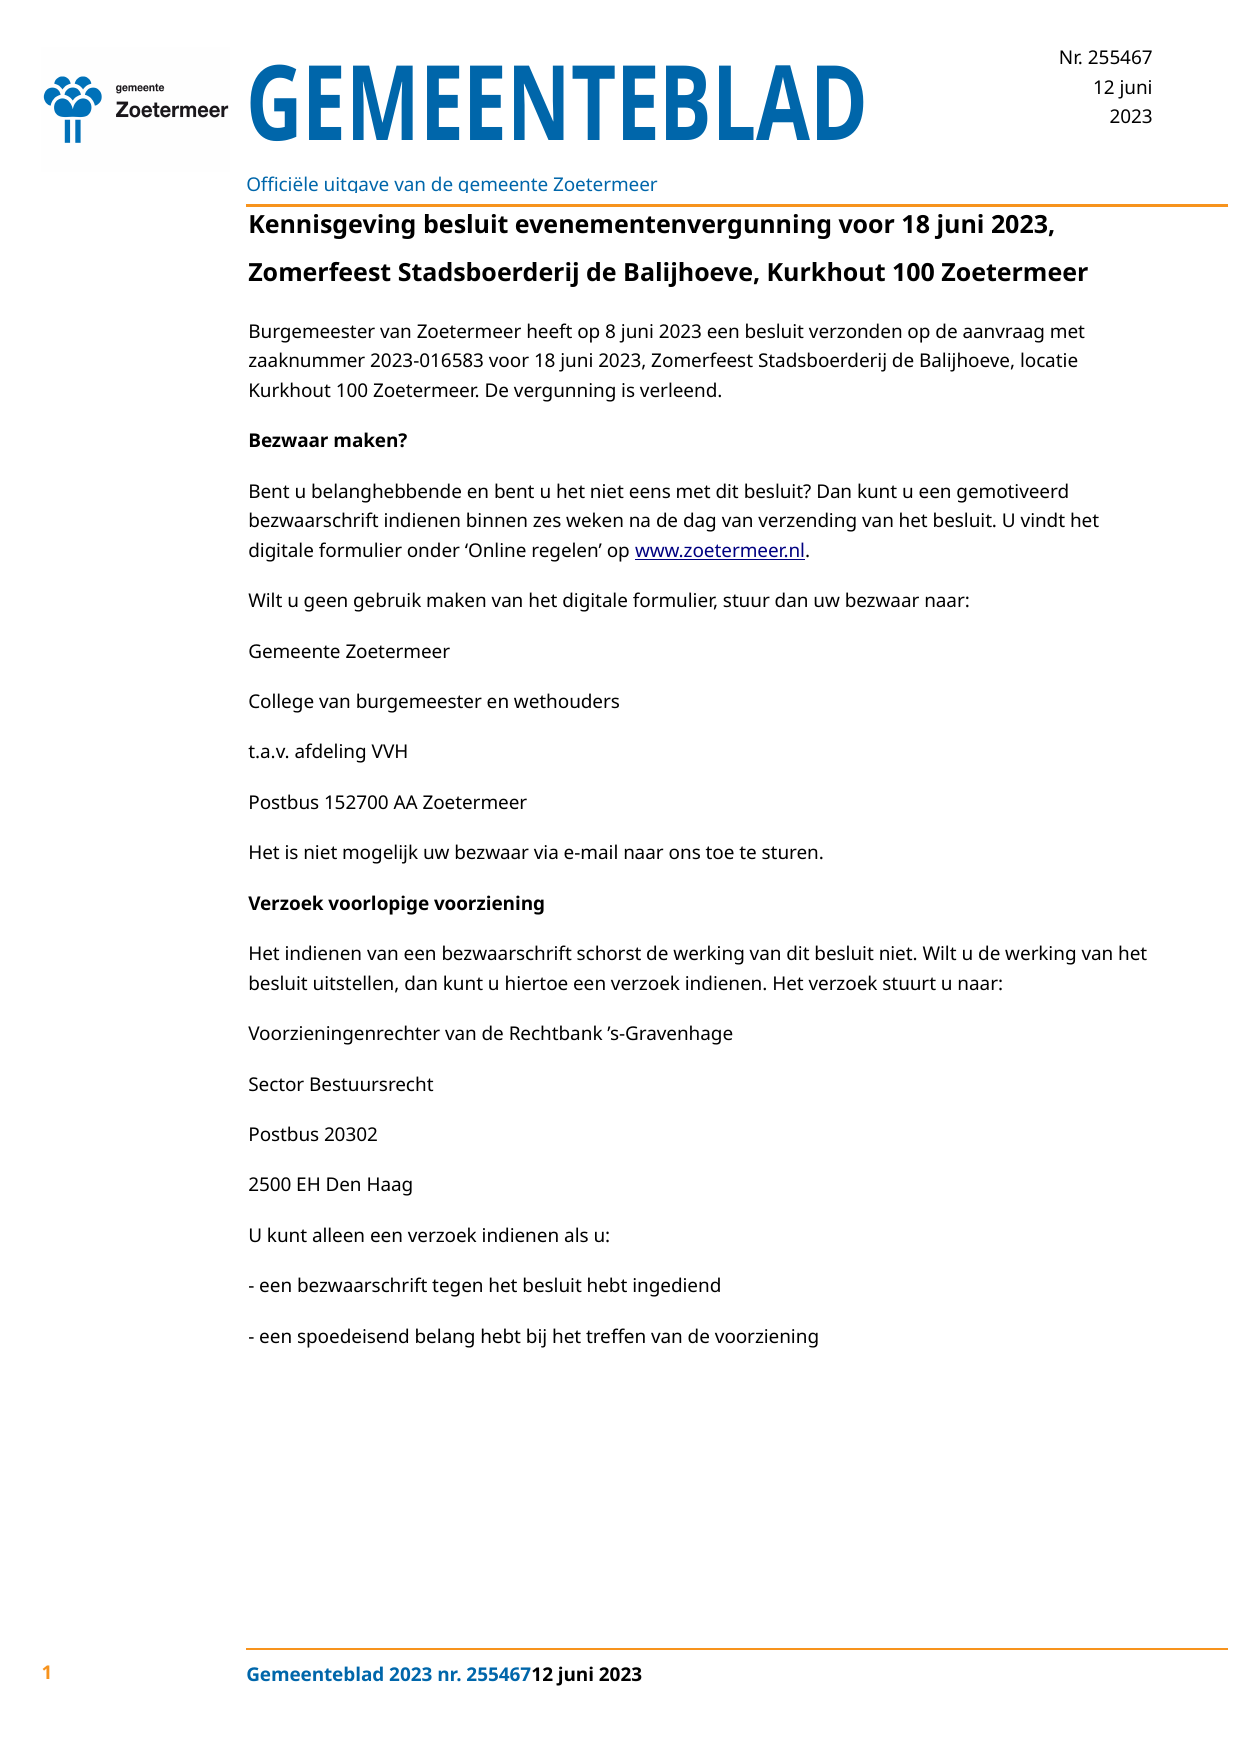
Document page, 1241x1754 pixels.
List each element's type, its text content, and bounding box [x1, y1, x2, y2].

text Verzoek voorlopige voorziening [248, 890, 1152, 916]
text Postbus 20302 [248, 1121, 1152, 1147]
text Het indienen van een bezwaarschrift schorst de werking van dit besluit niet. Wilt u de werking van het besluit uitstellen, dan kunt u hiertoe een verzoek indienen. Het verzoek stuurt u naar: [248, 940, 1152, 996]
text Bezwaar maken? [248, 427, 1152, 453]
text Wilt u geen gebruik maken van het digitale formulier, stuur dan uw bezwaar naar: [248, 587, 1152, 613]
text - een bezwaarschrift tegen het besluit hebt ingediend [248, 1272, 1152, 1298]
picture [41, 47, 231, 172]
text U kunt alleen een verzoek indienen als u: [248, 1222, 1152, 1248]
text 2500 EH Den Haag [248, 1172, 1152, 1197]
text Sector Bestuursrecht [248, 1071, 1152, 1097]
text Het is niet mogelijk uw bezwaar via e-mail naar ons toe te sturen. [248, 839, 1152, 865]
text Gemeente Zoetermeer [248, 638, 1152, 664]
text t.a.v. afdeling VVH [248, 739, 1152, 764]
text Bent u belanghebbende en bent u het niet eens met dit besluit? Dan kunt u een gemotiveerd bezwaarschrift indienen binnen zes weken na de dag van verzending van het besluit. U vindt het digitale formulier onder ‘Online regelen’ op www.zoetermeer.nl. [248, 478, 1152, 563]
text - een spoedeisend belang hebt bij het treffen van de voorziening [248, 1323, 1152, 1349]
text College van burgemeester en wethouders [248, 688, 1152, 714]
text Voorzieningenrechter van de Rechtbank ’s-Gravenhage [248, 1020, 1152, 1046]
text Postbus 152700 AA Zoetermeer [248, 789, 1152, 815]
text Kennisgeving besluit evenementenvergunning voor 18 juni 2023, Zomerfeest Stadsboerderij de Balijhoeve, Kurkhout 100 Zoetermeer [248, 207, 1152, 288]
text Burgemeester van Zoetermeer heeft op 8 juni 2023 een besluit verzonden op de aanvraag met zaaknummer 2023-016583 voor 18 juni 2023, Zomerfeest Stadsboerderij de Balijhoeve, locatie Kurkhout 100 Zoetermeer. De vergunning is verleend. [248, 318, 1152, 403]
